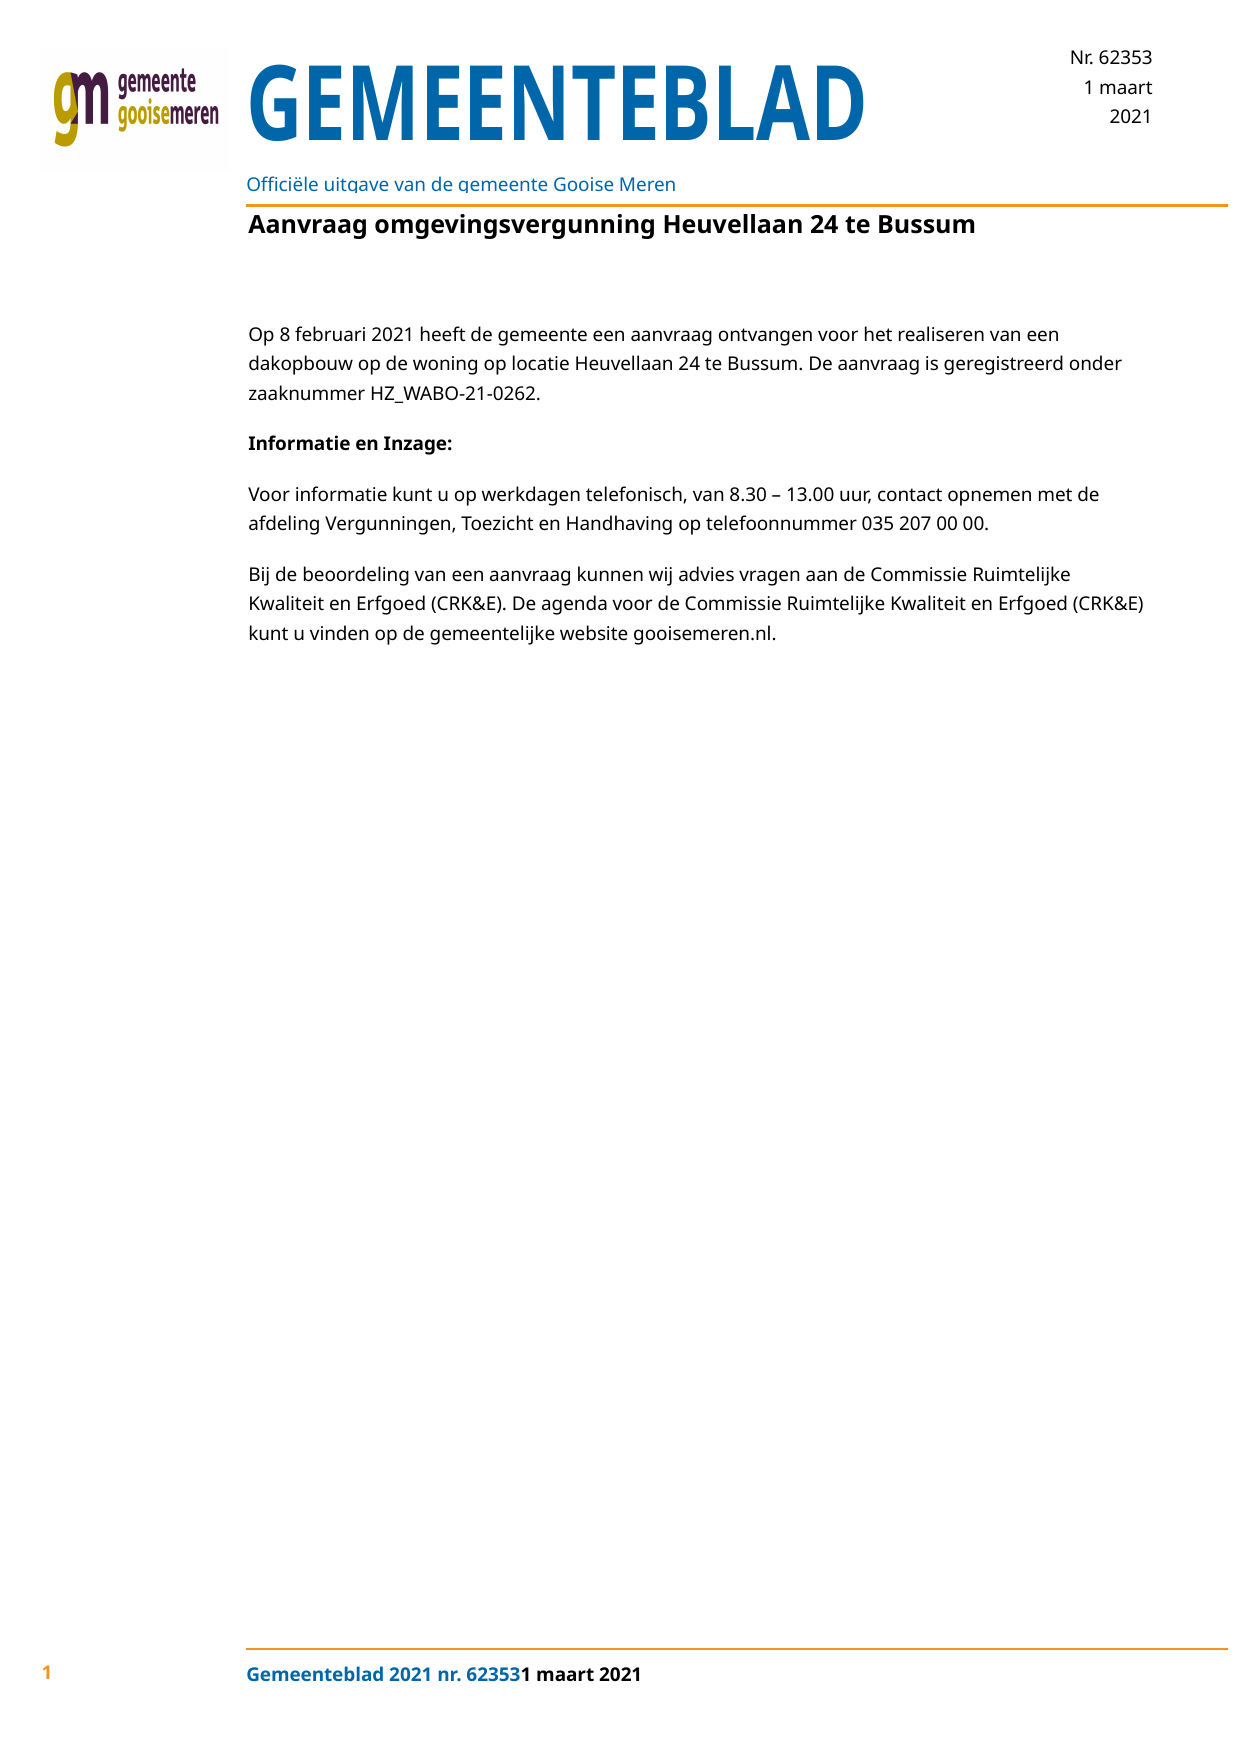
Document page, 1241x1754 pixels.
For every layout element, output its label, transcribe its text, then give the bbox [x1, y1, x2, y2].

text Bij de beoordeling van een aanvraag kunnen wij advies vragen aan de Commissie Ruimtelijke Kwaliteit en Erfgoed (CRK&E). De agenda voor de Commissie Ruimtelijke Kwaliteit en Erfgoed (CRK&E) kunt u vinden op de gemeentelijke website gooisemeren.nl. [248, 561, 1152, 646]
text Op 8 februari 2021 heeft de gemeente een aanvraag ontvangen voor het realiseren van een dakopbouw op de woning op locatie Heuvellaan 24 te Bussum. De aanvraag is geregistreerd onder zaaknummer HZ_WABO-21-0262. [248, 321, 1152, 406]
text Aanvraag omgevingsvergunning Heuvellaan 24 te Bussum [248, 207, 1152, 241]
picture [41, 47, 231, 172]
text Informatie en Inzage: [248, 430, 1152, 456]
text Voor informatie kunt u op werkdagen telefonisch, van 8.30 – 13.00 uur, contact opnemen met de afdeling Vergunningen, Toezicht en Handhaving op telefoonnummer 035 207 00 00. [248, 481, 1152, 536]
